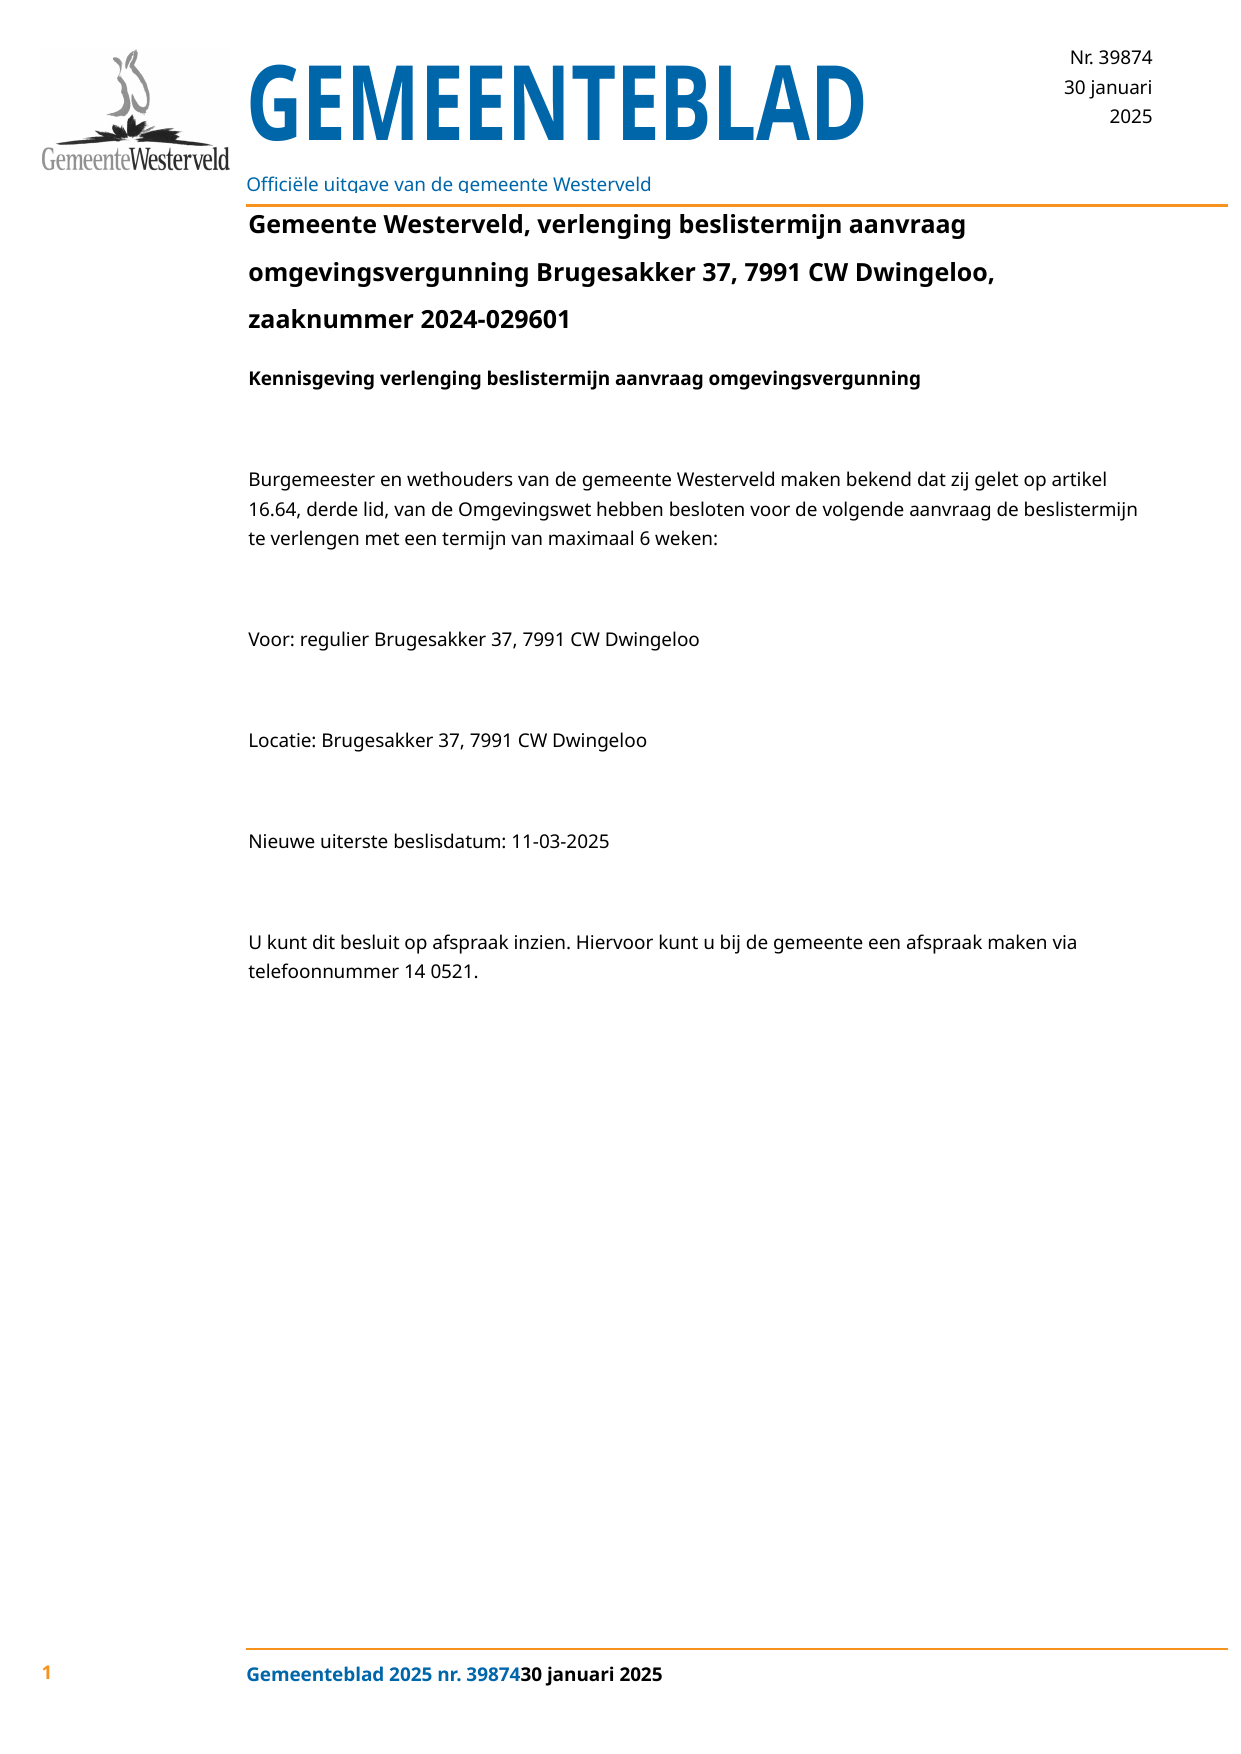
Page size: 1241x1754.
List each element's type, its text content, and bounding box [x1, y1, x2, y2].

text Gemeente Westerveld, verlenging beslistermijn aanvraag omgevingsvergunning Brugesakker 37, 7991 CW Dwingeloo, zaaknummer 2024-029601 [248, 207, 1152, 336]
text Nieuwe uiterste beslisdatum: 11-03-2025 [248, 828, 1152, 854]
picture [41, 47, 231, 172]
text Burgemeester en wethouders van de gemeente Westerveld maken bekend dat zij gelet op artikel 16.64, derde lid, van de Omgevingswet hebben besloten voor de volgende aanvraag de beslistermijn te verlengen met een termijn van maximaal 6 weken: [248, 466, 1152, 551]
text U kunt dit besluit op afspraak inzien. Hiervoor kunt u bij de gemeente een afspraak maken via telefoonnummer 14 0521. [248, 929, 1152, 984]
text Voor: regulier Brugesakker 37, 7991 CW Dwingeloo [248, 626, 1152, 652]
text Locatie: Brugesakker 37, 7991 CW Dwingeloo [248, 727, 1152, 753]
text Kennisgeving verlenging beslistermijn aanvraag omgevingsvergunning [248, 366, 1152, 391]
